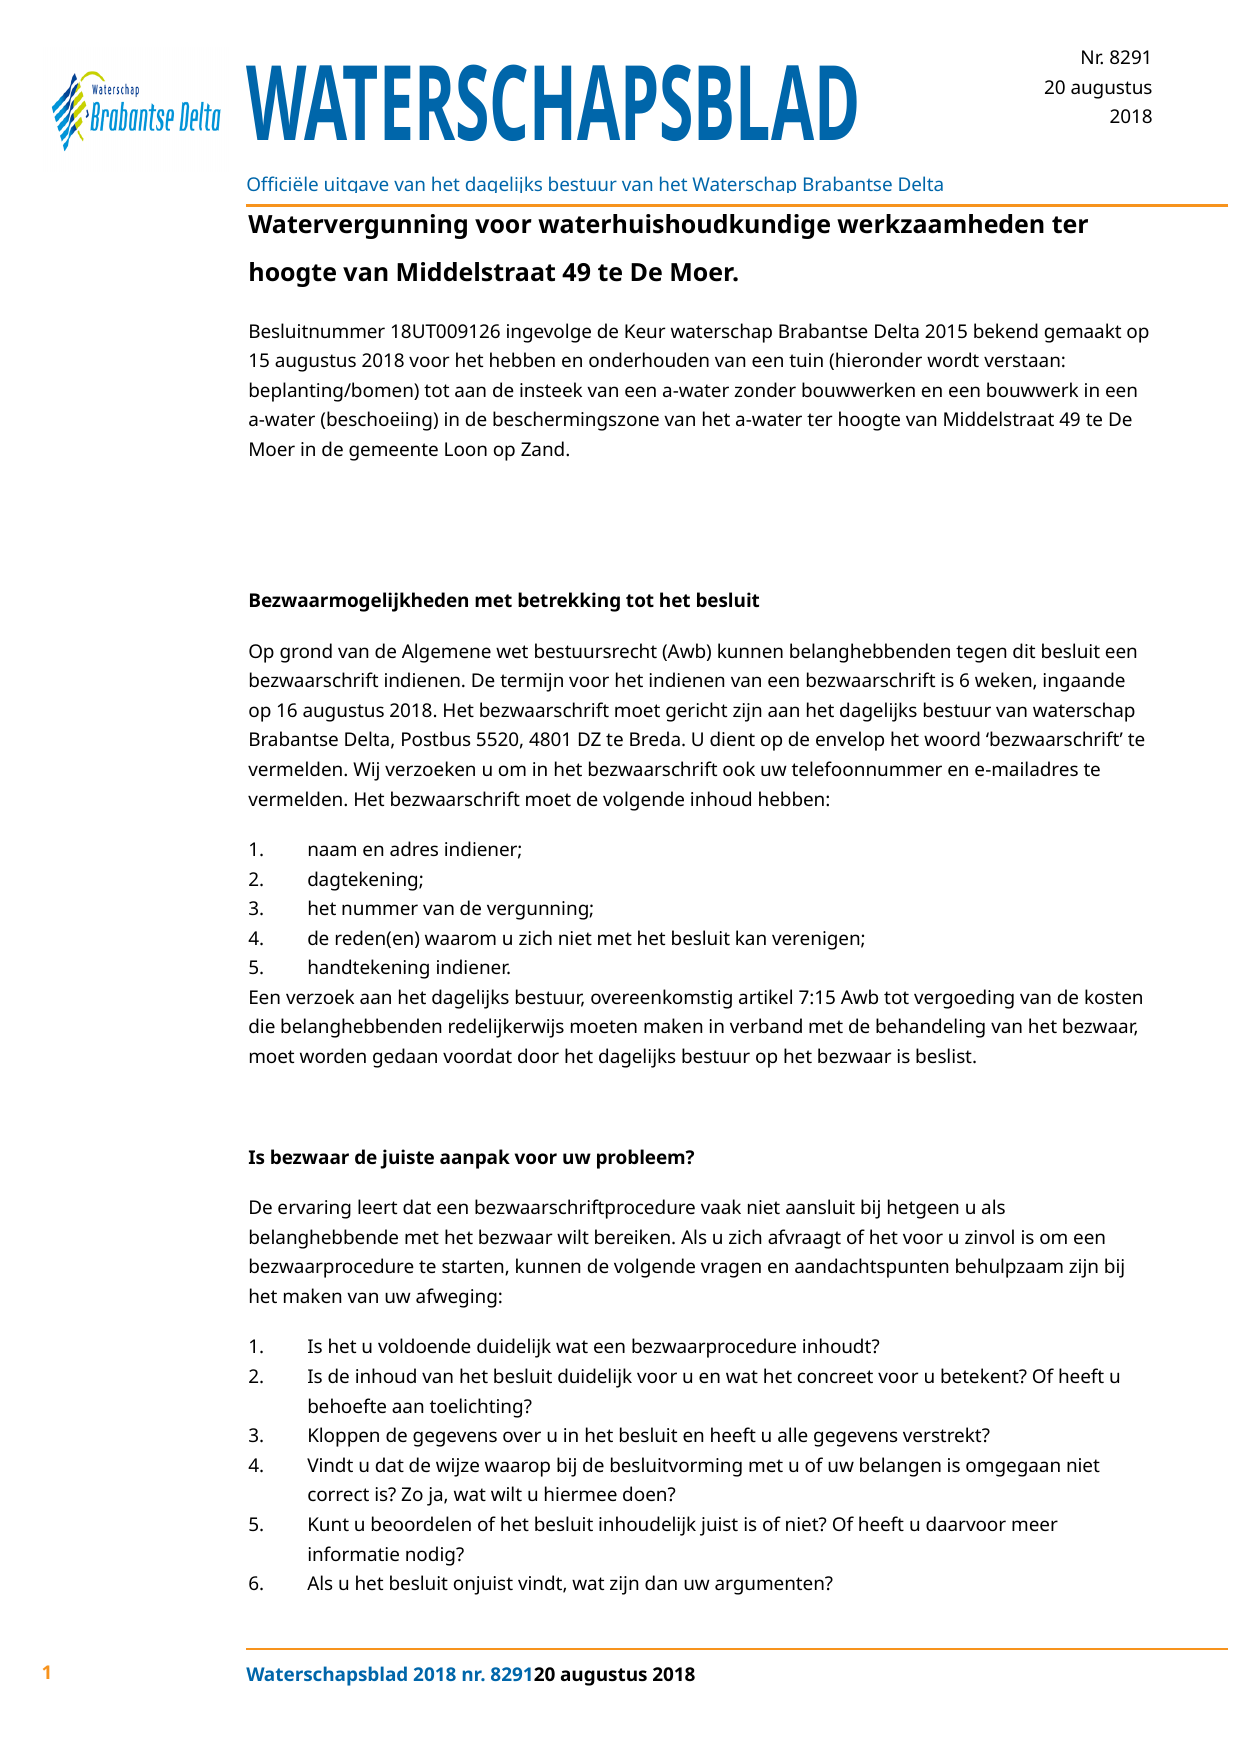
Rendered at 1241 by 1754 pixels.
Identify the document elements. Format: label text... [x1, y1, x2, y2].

text Bezwaarmogelijkheden met betrekking tot het besluit [248, 587, 1152, 613]
list Is het u voldoende duidelijk wat een bezwaarprocedure inhoudt? [248, 1334, 1152, 1359]
text Op grond van de Algemene wet bestuursrecht (Awb) kunnen belanghebbenden tegen dit besluit een bezwaarschrift indienen. De termijn voor het indienen van een bezwaarschrift is 6 weken, ingaande op 16 augustus 2018. Het bezwaarschrift moet gericht zijn aan het dagelijks bestuur van waterschap Brabantse Delta, Postbus 5520, 4801 DZ te Breda. U dient op de envelop het woord ‘bezwaarschrift’ te vermelden. Wij verzoeken u om in het bezwaarschrift ook uw telefoonnummer en e‑mailadres te vermelden. Het bezwaarschrift moet de volgende inhoud hebben: [248, 638, 1152, 812]
text Watervergunning voor waterhuishoudkundige werkzaamheden ter hoogte van Middelstraat 49 te De Moer. [248, 207, 1152, 288]
list Kloppen de gegevens over u in het besluit en heeft u alle gegevens verstrekt? [248, 1422, 1152, 1448]
picture [41, 47, 231, 172]
list de reden(en) waarom u zich niet met het besluit kan verenigen; [248, 925, 1152, 951]
text Besluitnummer 18UT009126 ingevolge de Keur waterschap Brabantse Delta 2015 bekend gemaakt op 15 augustus 2018 voor het hebben en onderhouden van een tuin (hieronder wordt verstaan: beplanting/bomen) tot aan de insteek van een a-water zonder bouwwerken en een bouwwerk in een a-water (beschoeiing) in de beschermingszone van het a-water ter hoogte van Middelstraat 49 te De Moer in de gemeente Loon op Zand. [248, 318, 1152, 462]
list het nummer van de vergunning; [248, 895, 1152, 921]
text Een verzoek aan het dagelijks bestuur, overeenkomstig artikel 7:15 Awb tot vergoeding van de kosten die belanghebbenden redelijkerwijs moeten maken in verband met de behandeling van het bezwaar, moet worden gedaan voordat door het dagelijks bestuur op het bezwaar is beslist. [248, 984, 1152, 1069]
list naam en adres indiener; [248, 836, 1152, 862]
list Als u het besluit onjuist vindt, wat zijn dan uw argumenten? [248, 1570, 1152, 1596]
text De ervaring leert dat een bezwaarschriftprocedure vaak niet aansluit bij hetgeen u als belanghebbende met het bezwaar wilt bereiken. Als u zich afvraagt of het voor u zinvol is om een bezwaarprocedure te starten, kunnen de volgende vragen en aandachtspunten behulpzaam zijn bij het maken van uw afweging: [248, 1194, 1152, 1309]
text Is bezwaar de juiste aanpak voor uw probleem? [248, 1144, 1152, 1170]
list Is de inhoud van het besluit duidelijk voor u en wat het concreet voor u betekent? Of heeft u behoefte aan toelichting? [248, 1363, 1152, 1419]
list dagtekening; [248, 866, 1152, 892]
list Kunt u beoordelen of het besluit inhoudelijk juist is of niet? Of heeft u daarvoor meer informatie nodig? [248, 1511, 1152, 1567]
list handtekening indiener. [248, 954, 1152, 980]
list Vindt u dat de wijze waarop bij de besluitvorming met u of uw belangen is omgegaan niet correct is? Zo ja, wat wilt u hiermee doen? [248, 1452, 1152, 1507]
